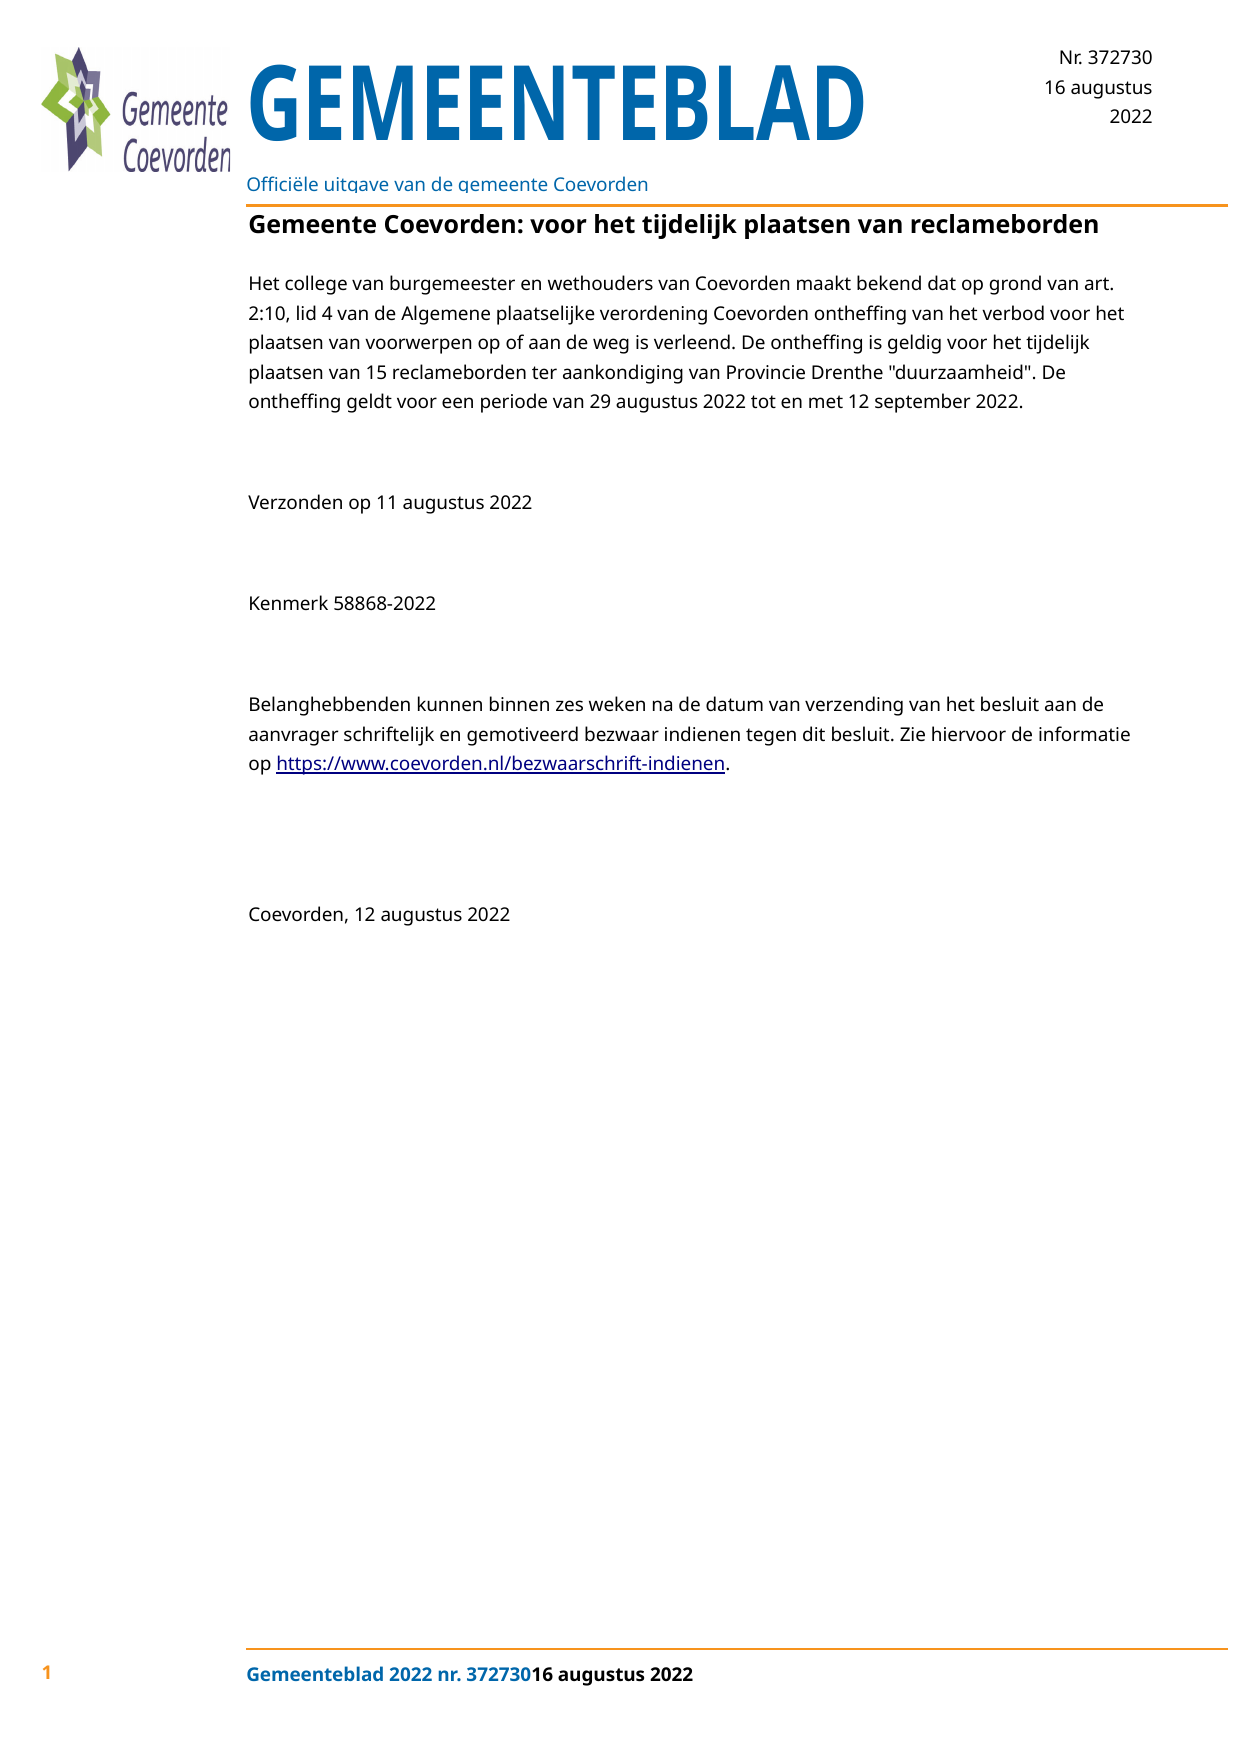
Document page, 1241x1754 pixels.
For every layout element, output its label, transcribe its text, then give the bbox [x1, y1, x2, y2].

text Kenmerk 58868-2022 [248, 590, 1152, 616]
text Coevorden, 12 augustus 2022 [248, 902, 1152, 927]
picture [41, 47, 231, 172]
text Het college van burgemeester en wethouders van Coevorden maakt bekend dat op grond van art. 2:10, lid 4 van de Algemene plaatselijke verordening Coevorden ontheffing van het verbod voor het plaatsen van voorwerpen op of aan de weg is verleend. De ontheffing is geldig voor het tijdelijk plaatsen van 15 reclameborden ter aankondiging van Provincie Drenthe "duurzaamheid". De ontheffing geldt voor een periode van 29 augustus 2022 tot en met 12 september 2022. [248, 270, 1152, 414]
text Belanghebbenden kunnen binnen zes weken na de datum van verzending van het besluit aan de aanvrager schriftelijk en gemotiveerd bezwaar indienen tegen dit besluit. Zie hiervoor de informatie op https://www.coevorden.nl/bezwaarschrift-indienen. [248, 691, 1152, 776]
text Verzonden op 11 augustus 2022 [248, 489, 1152, 515]
text Gemeente Coevorden: voor het tijdelijk plaatsen van reclameborden [248, 207, 1152, 241]
